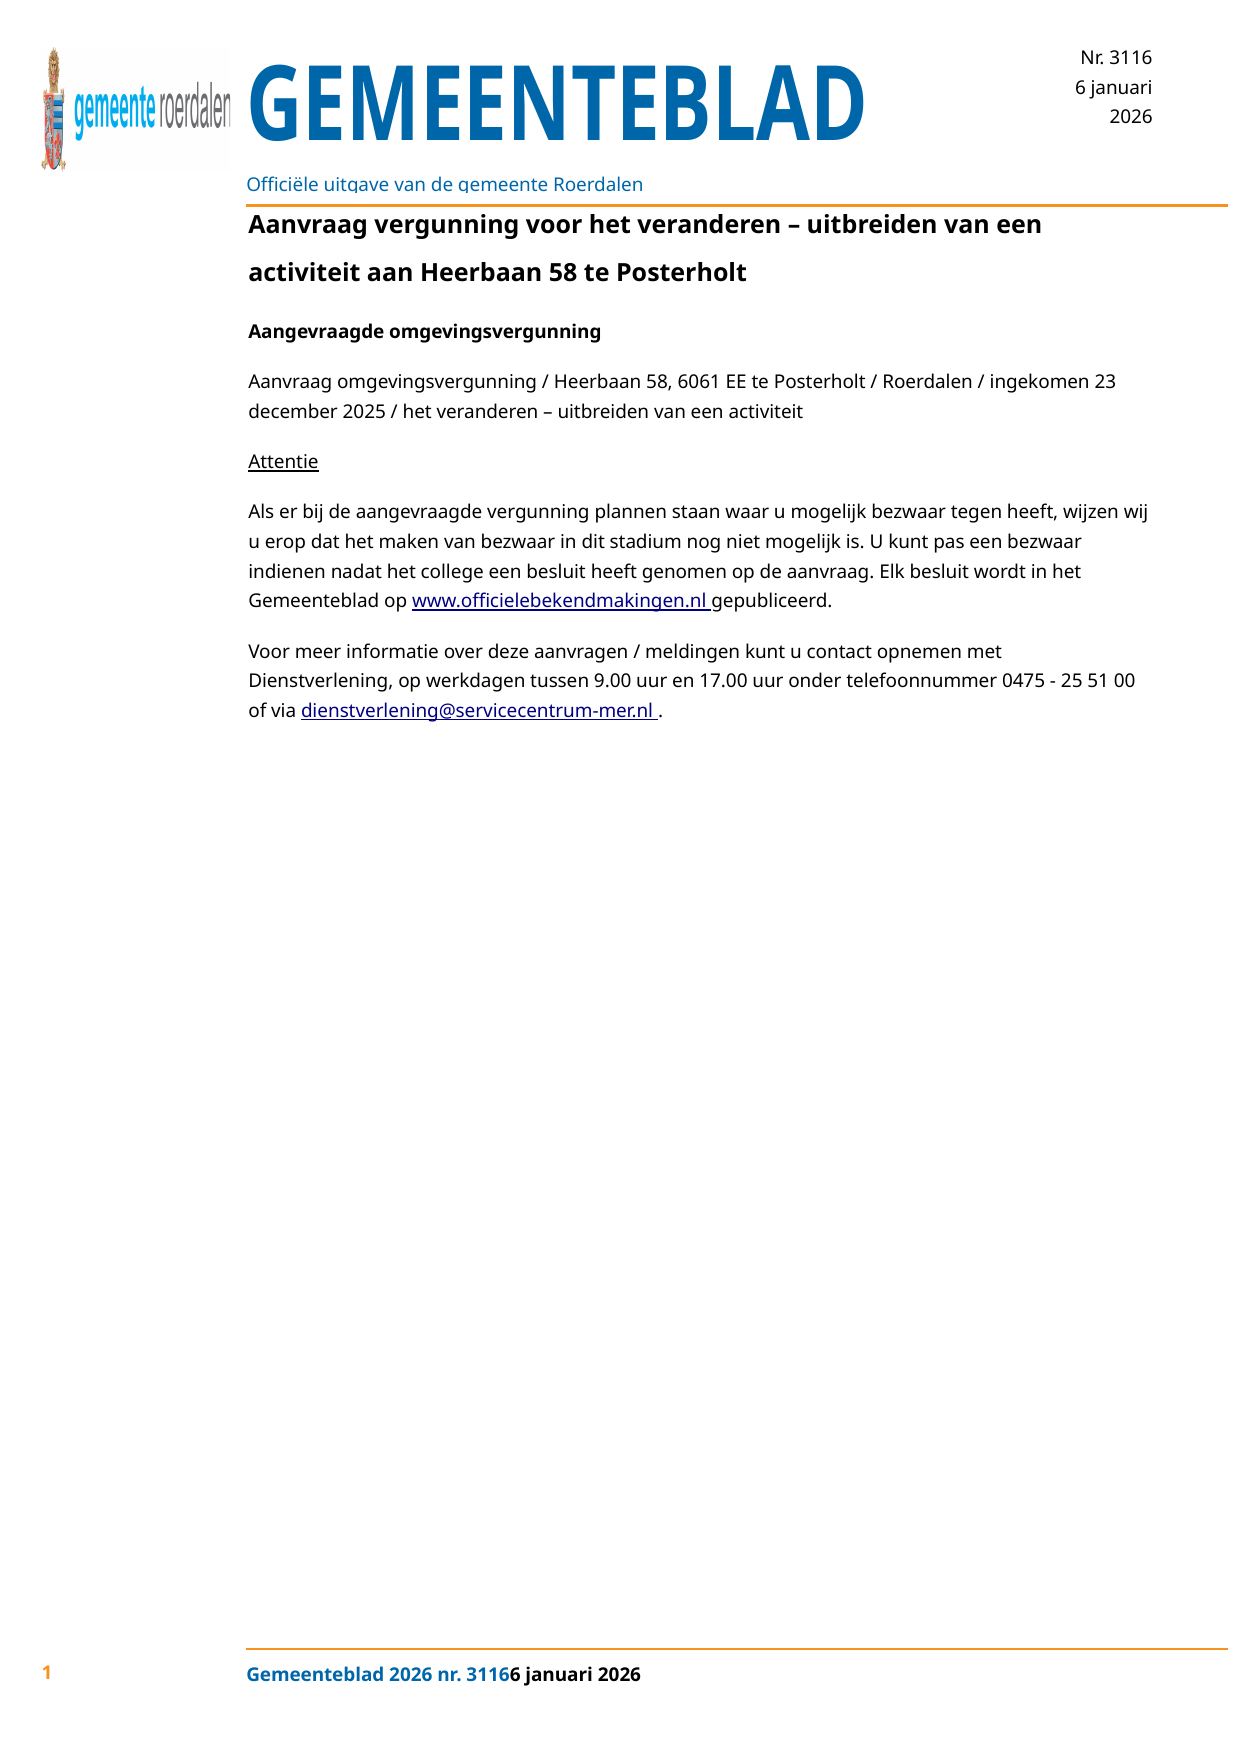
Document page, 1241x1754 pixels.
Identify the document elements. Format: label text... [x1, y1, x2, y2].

text Aanvraag vergunning voor het veranderen – uitbreiden van een activiteit aan Heerbaan 58 te Posterholt [248, 207, 1152, 288]
text Voor meer informatie over deze aanvragen / meldingen kunt u contact opnemen met Dienstverlening, op werkdagen tussen 9.00 uur en 17.00 uur onder telefoonnummer 0475 - 25 51 00 of via dienstverlening@servicecentrum-mer.nl . [248, 638, 1152, 723]
text Als er bij de aangevraagde vergunning plannen staan waar u mogelijk bezwaar tegen heeft, wijzen wij u erop dat het maken van bezwaar in dit stadium nog niet mogelijk is. U kunt pas een bezwaar indienen nadat het college een besluit heeft genomen op de aanvraag. Elk besluit wordt in het Gemeenteblad op www.officielebekendmakingen.nl gepubliceerd. [248, 499, 1152, 613]
text Aangevraagde omgevingsvergunning [248, 318, 1152, 344]
text Attentie [248, 448, 1152, 474]
text Aanvraag omgevingsvergunning / Heerbaan 58, 6061 EE te Posterholt / Roerdalen / ingekomen 23 december 2025 / het veranderen – uitbreiden van een activiteit [248, 368, 1152, 424]
picture [41, 47, 231, 172]
